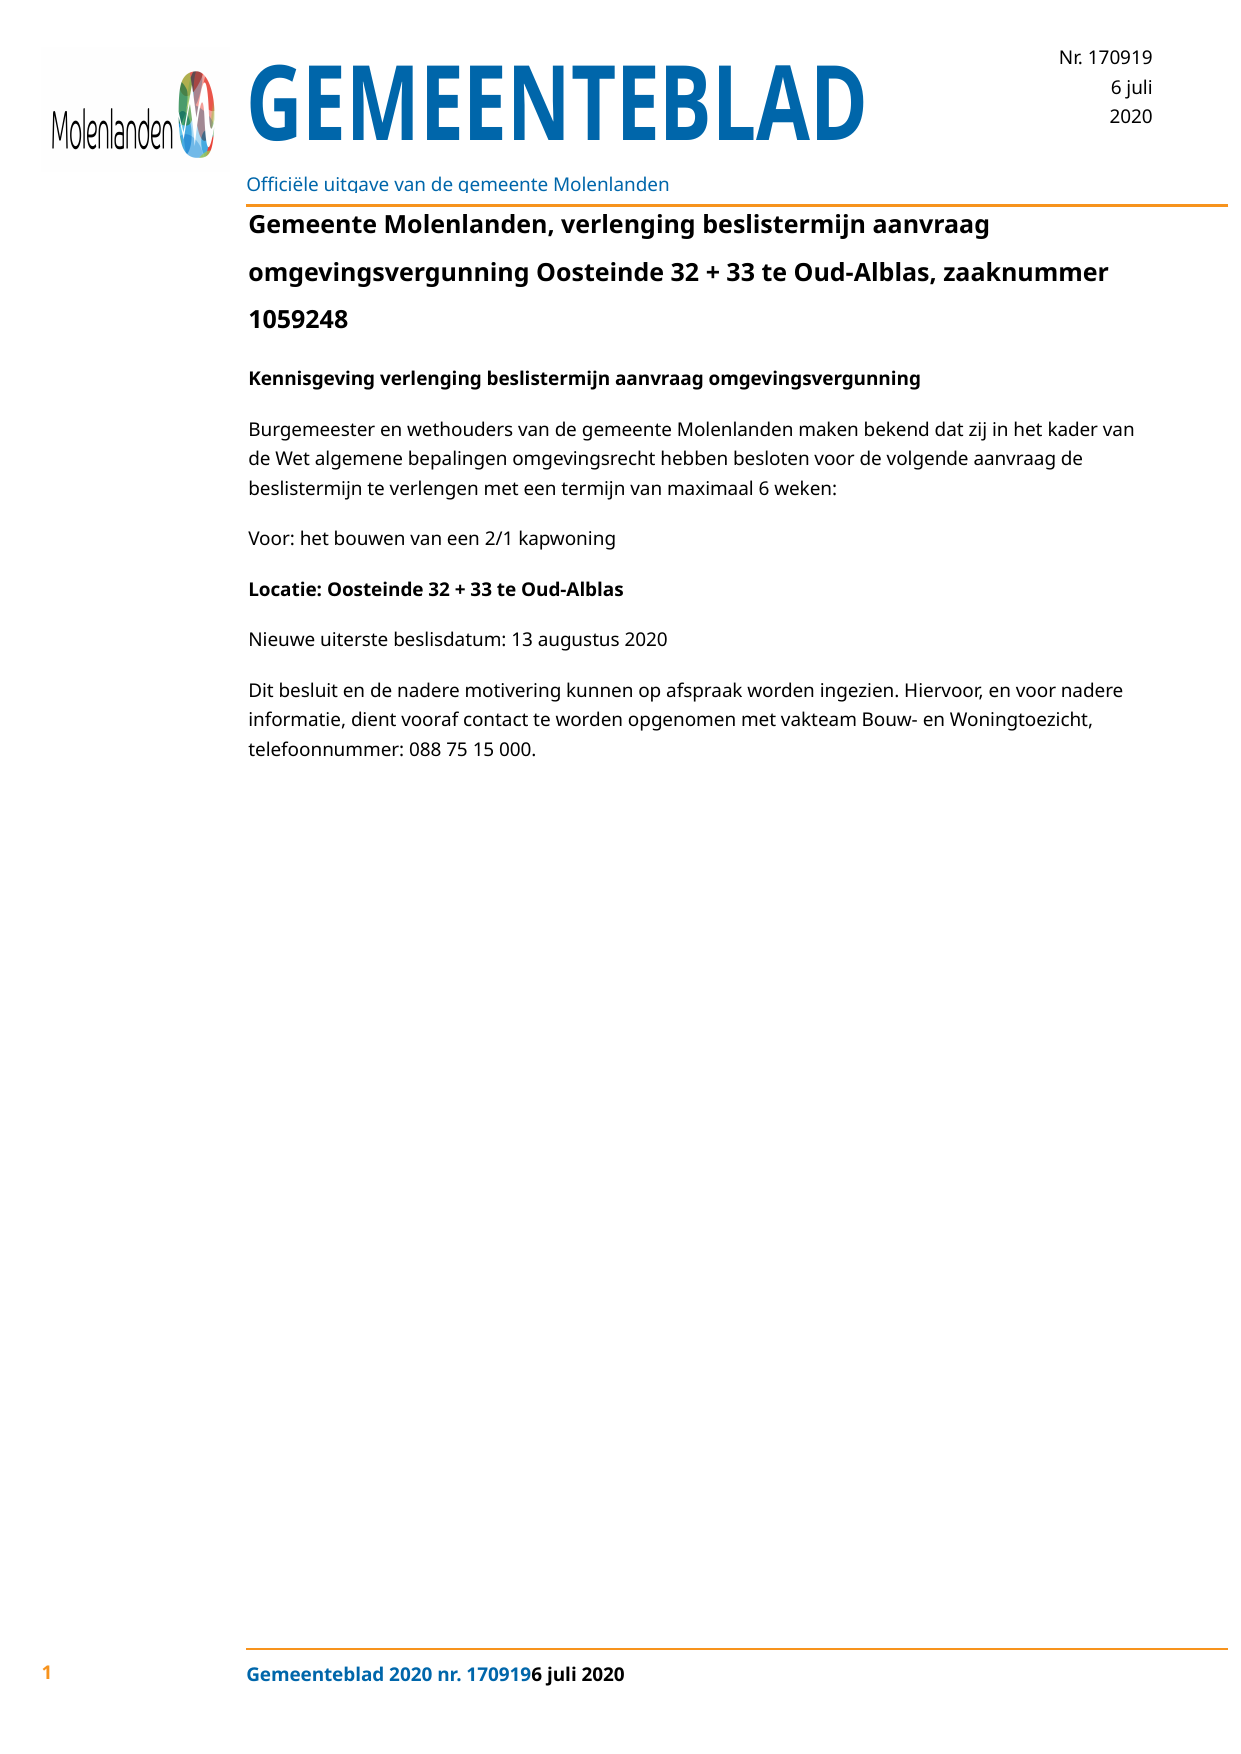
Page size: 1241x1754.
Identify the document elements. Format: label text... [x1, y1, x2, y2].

text Dit besluit en de nadere motivering kunnen op afspraak worden ingezien. Hiervoor, en voor nadere informatie, dient vooraf contact te worden opgenomen met vakteam Bouw- en Woningtoezicht, telefoonnummer: 088 75 15 000. [248, 677, 1152, 762]
picture [41, 47, 231, 172]
text Voor: het bouwen van een 2/1 kapwoning [248, 526, 1152, 551]
text Locatie: Oosteinde 32 + 33 te Oud-Alblas [248, 576, 1152, 602]
text Gemeente Molenlanden, verlenging beslistermijn aanvraag omgevingsvergunning Oosteinde 32 + 33 te Oud-Alblas, zaaknummer 1059248 [248, 207, 1152, 336]
text Burgemeester en wethouders van de gemeente Molenlanden maken bekend dat zij in het kader van de Wet algemene bepalingen omgevingsrecht hebben besloten voor de volgende aanvraag de beslistermijn te verlengen met een termijn van maximaal 6 weken: [248, 416, 1152, 501]
text Kennisgeving verlenging beslistermijn aanvraag omgevingsvergunning [248, 366, 1152, 391]
text Nieuwe uiterste beslisdatum: 13 augustus 2020 [248, 626, 1152, 652]
